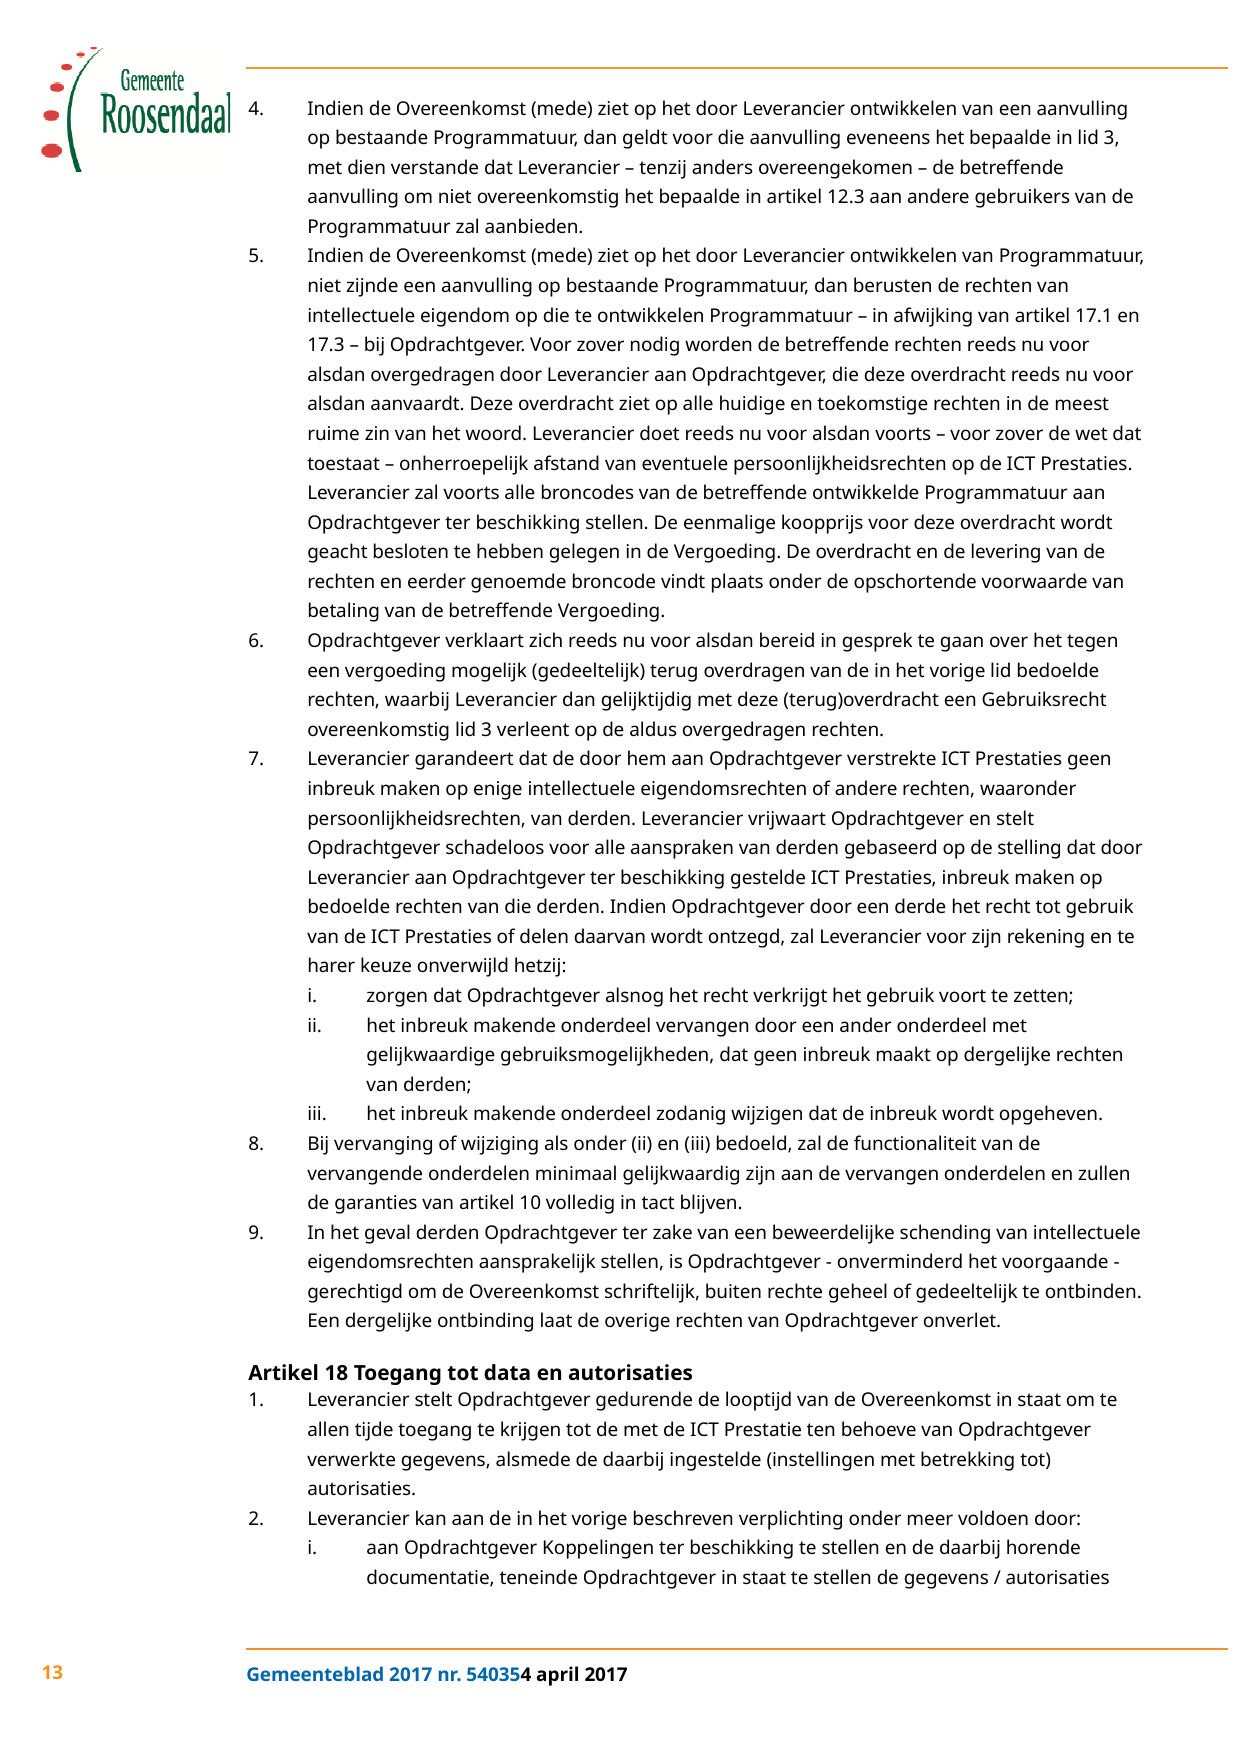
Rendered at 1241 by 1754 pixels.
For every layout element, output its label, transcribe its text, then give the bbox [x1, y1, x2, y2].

list Leverancier stelt Opdrachtgever gedurende de looptijd van de Overeenkomst in staat om te allen tijde toegang te krijgen tot de met de ICT Prestatie ten behoeve van Opdrachtgever verwerkte gegevens, alsmede de daarbij ingestelde (instellingen met betrekking tot) autorisaties. [248, 1387, 1152, 1501]
list het inbreuk makende onderdeel vervangen door een ander onderdeel met gelijkwaardige gebruiksmogelijkheden, dat geen inbreuk maakt op dergelijke rechten van derden; [307, 1012, 1152, 1097]
list aan Opdrachtgever Koppelingen ter beschikking te stellen en de daarbij horende documentatie, teneinde Opdrachtgever in staat te stellen de gegevens / autorisaties [307, 1534, 1152, 1590]
list Leverancier garandeert dat de door hem aan Opdrachtgever verstrekte ICT Prestaties geen inbreuk maken op enige intellectuele eigendomsrechten of andere rechten, waaronder persoonlijkheidsrechten, van derden. Leverancier vrijwaart Opdrachtgever en stelt Opdrachtgever schadeloos voor alle aanspraken van derden gebaseerd op de stelling dat door Leverancier aan Opdrachtgever ter beschikking gestelde ICT Prestaties, inbreuk maken op bedoelde rechten van die derden. Indien Opdrachtgever door een derde het recht tot gebruik van de ICT Prestaties of delen daarvan wordt ontzegd, zal Leverancier voor zijn rekening en te harer keuze onverwijld hetzij: [248, 746, 1152, 978]
list In het geval derden Opdrachtgever ter zake van een beweerdelijke schending van intellectuele eigendomsrechten aansprakelijk stellen, is Opdrachtgever - onverminderd het voorgaande - gerechtigd om de Overeenkomst schriftelijk, buiten rechte geheel of gedeeltelijk te ontbinden. Een dergelijke ontbinding laat de overige rechten van Opdrachtgever onverlet. [248, 1219, 1152, 1333]
list zorgen dat Opdrachtgever alsnog het recht verkrijgt het gebruik voort te zetten; [307, 982, 1152, 1008]
text Artikel 18 Toegang tot data en autorisaties [248, 1358, 1152, 1387]
list Indien de Overeenkomst (mede) ziet op het door Leverancier ontwikkelen van een aanvulling op bestaande Programmatuur, dan geldt voor die aanvulling eveneens het bepaalde in lid 3, met dien verstande dat Leverancier – tenzij anders overeengekomen – de betreffende aanvulling om niet overeenkomstig het bepaalde in artikel 12.3 aan andere gebruikers van de Programmatuur zal aanbieden. [248, 95, 1152, 239]
list Leverancier kan aan de in het vorige beschreven verplichting onder meer voldoen door: [248, 1505, 1152, 1531]
list Bij vervanging of wijziging als onder (ii) en (iii) bedoeld, zal de functionaliteit van de vervangende onderdelen minimaal gelijkwaardig zijn aan de vervangen onderdelen en zullen de garanties van artikel 10 volledig in tact blijven. [248, 1130, 1152, 1215]
list het inbreuk makende onderdeel zodanig wijzigen dat de inbreuk wordt opgeheven. [307, 1101, 1152, 1126]
list Indien de Overeenkomst (mede) ziet op het door Leverancier ontwikkelen van Programmatuur, niet zijnde een aanvulling op bestaande Programmatuur, dan berusten de rechten van intellectuele eigendom op die te ontwikkelen Programmatuur – in afwijking van artikel 17.1 en 17.3 – bij Opdrachtgever. Voor zover nodig worden de betreffende rechten reeds nu voor alsdan overgedragen door Leverancier aan Opdrachtgever, die deze overdracht reeds nu voor alsdan aanvaardt. Deze overdracht ziet op alle huidige en toekomstige rechten in de meest ruime zin van het woord. Leverancier doet reeds nu voor alsdan voorts – voor zover de wet dat toestaat – onherroepelijk afstand van eventuele persoonlijkheidsrechten op de ICT Prestaties. Leverancier zal voorts alle broncodes van de betreffende ontwikkelde Programmatuur aan Opdrachtgever ter beschikking stellen. De eenmalige koopprijs voor deze overdracht wordt geacht besloten te hebben gelegen in de Vergoeding. De overdracht en de levering van de rechten en eerder genoemde broncode vindt plaats onder de opschortende voorwaarde van betaling van de betreffende Vergoeding. [248, 243, 1152, 623]
picture [41, 47, 231, 172]
list Opdrachtgever verklaart zich reeds nu voor alsdan bereid in gesprek te gaan over het tegen een vergoeding mogelijk (gedeeltelijk) terug overdragen van de in het vorige lid bedoelde rechten, waarbij Leverancier dan gelijktijdig met deze (terug)overdracht een Gebruiksrecht overeenkomstig lid 3 verleent op de aldus overgedragen rechten. [248, 627, 1152, 742]
